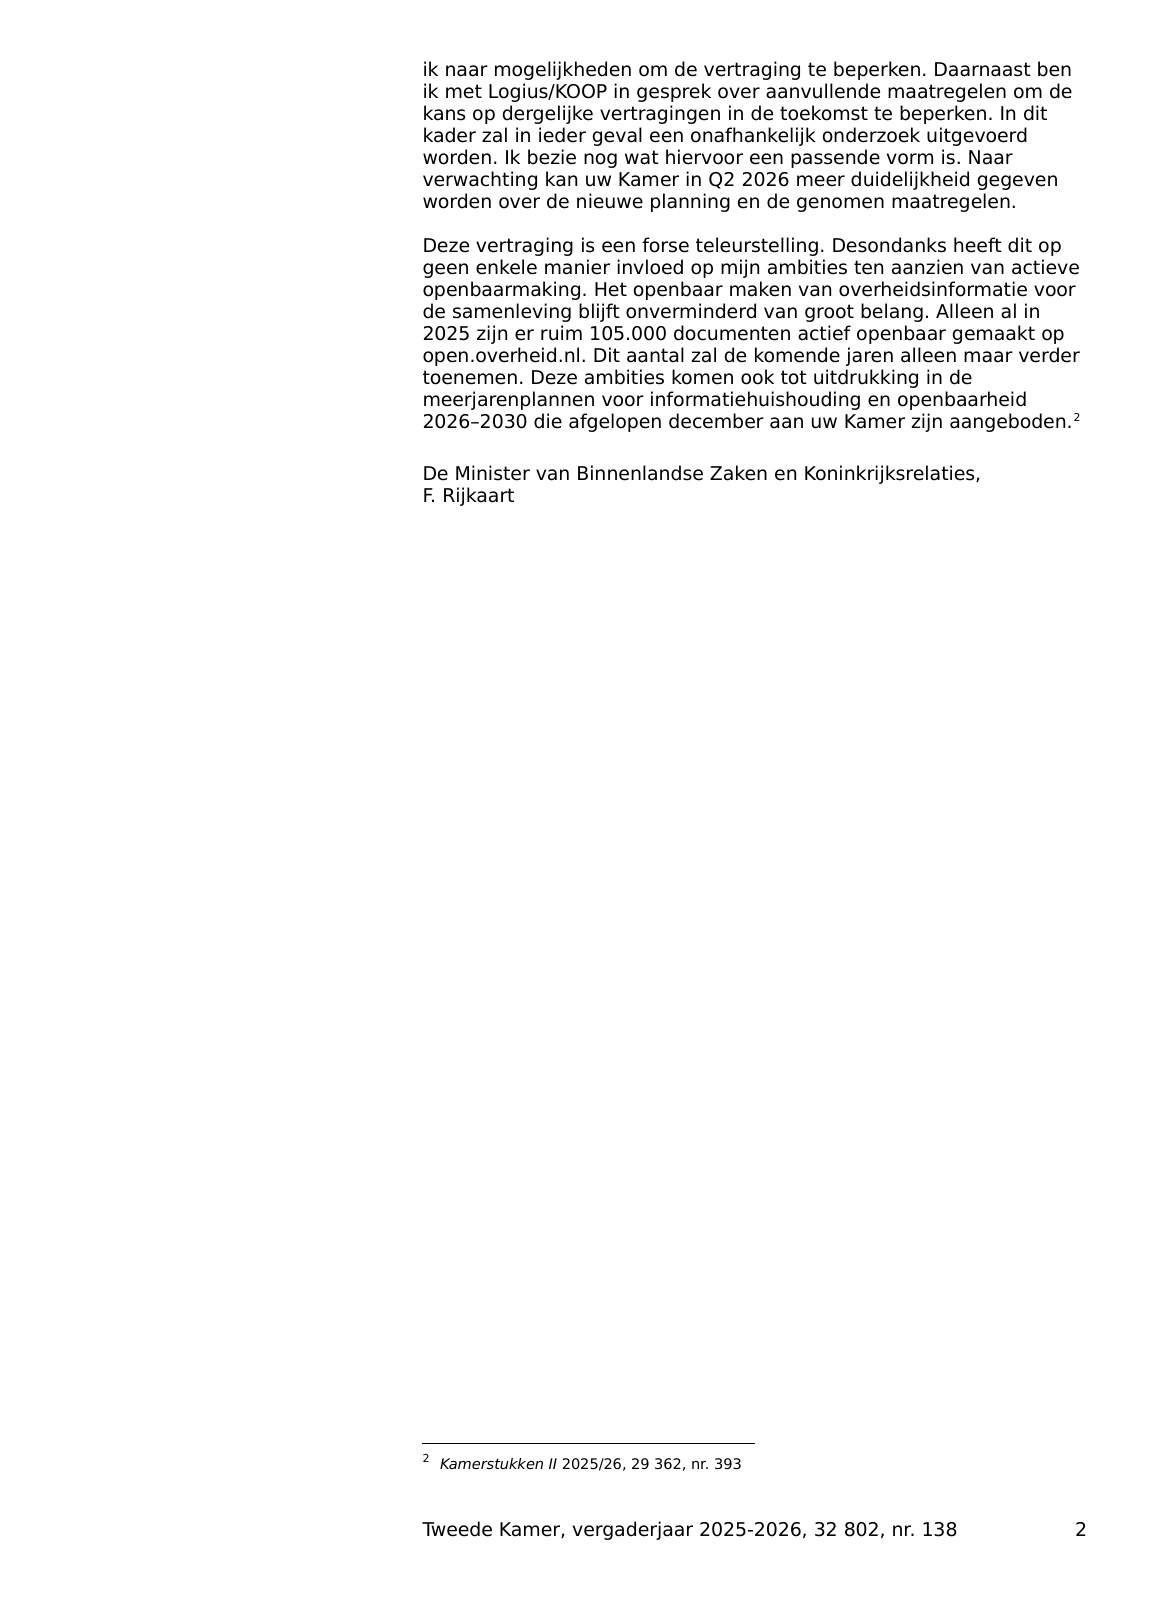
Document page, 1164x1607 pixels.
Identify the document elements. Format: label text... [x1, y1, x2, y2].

text ik naar mogelijkheden om de vertraging te beperken. Daarnaast ben ik met Logius/KOOP in gesprek over aanvullende maatregelen om de kans op dergelijke vertragingen in de toekomst te beperken. In dit kader zal in ieder geval een onafhankelijk onderzoek uitgevoerd worden. Ik bezie nog wat hiervoor een passende vorm is. Naar verwachting kan uw Kamer in Q2 2026 meer duidelijkheid gegeven worden over de nieuwe planning en de genomen maatregelen. [422, 59, 1087, 213]
text Kamerstukken II 2025/26, 29 362, nr. 393 [422, 1452, 1087, 1474]
text De Minister van Binnenlandse Zaken en Koninkrijksrelaties, F. Rijkaart [422, 463, 1087, 507]
text Deze vertraging is een forse teleurstelling. Desondanks heeft dit op geen enkele manier invloed op mijn ambities ten aanzien van actieve openbaarmaking. Het openbaar maken van overheidsinformatie voor de samenleving blijft onverminderd van groot belang. Alleen al in 2025 zijn er ruim 105.000 documenten actief openbaar gemaakt op open.overheid.nl. Dit aantal zal de komende jaren alleen maar verder toenemen. Deze ambities komen ook tot uitdrukking in de meerjarenplannen voor informatiehuishouding en openbaarheid 2026–2030 die afgelopen december aan uw Kamer zijn aangeboden. [422, 235, 1087, 433]
